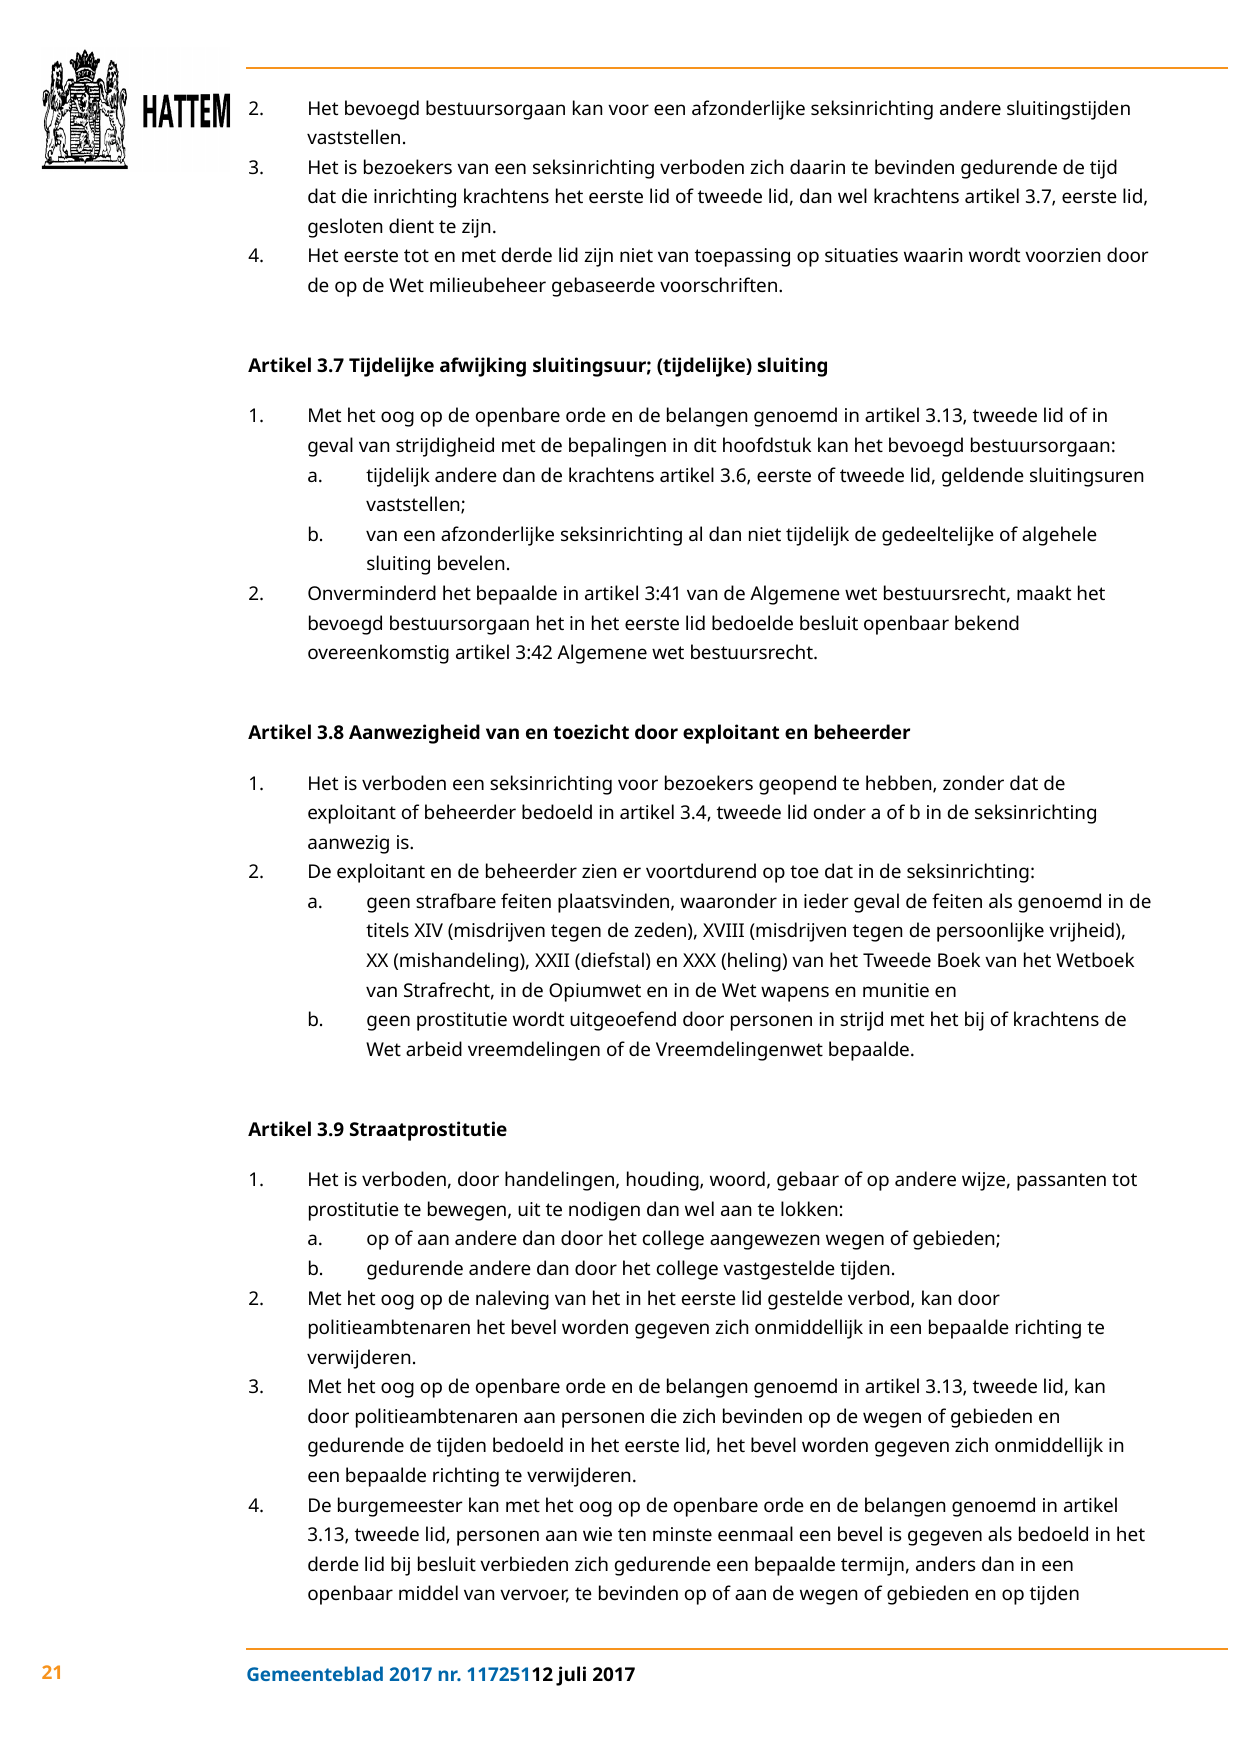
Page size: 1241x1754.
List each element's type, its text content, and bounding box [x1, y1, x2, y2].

list De exploitant en de beheerder zien er voortdurend op toe dat in de seksinrichting: [248, 858, 1152, 884]
list Onverminderd het bepaalde in artikel 3:41 van de Algemene wet bestuursrecht, maakt het bevoegd bestuursorgaan het in het eerste lid bedoelde besluit openbaar bekend overeenkomstig artikel 3:42 Algemene wet bestuursrecht. [248, 580, 1152, 665]
text Artikel 3.8 Aanwezigheid van en toezicht door exploitant en beheerder [248, 719, 1152, 745]
list Het bevoegd bestuursorgaan kan voor een afzonderlijke seksinrichting andere sluitingstijden vaststellen. [248, 95, 1152, 150]
list Het is verboden, door handelingen, houding, woord, gebaar of op andere wijze, passanten tot prostitutie te bewegen, uit te nodigen dan wel aan te lokken: [248, 1166, 1152, 1222]
list tijdelijk andere dan de krachtens artikel 3.6, eerste of tweede lid, geldende sluitingsuren vaststellen; [307, 462, 1152, 517]
text Artikel 3.7 Tijdelijke afwijking sluitingsuur; (tijdelijke) sluiting [248, 352, 1152, 378]
list Het is bezoekers van een seksinrichting verboden zich daarin te bevinden gedurende de tijd dat die inrichting krachtens het eerste lid of tweede lid, dan wel krachtens artikel 3.7, eerste lid, gesloten dient te zijn. [248, 154, 1152, 239]
list Met het oog op de openbare orde en de belangen genoemd in artikel 3.13, tweede lid, kan door politieambtenaren aan personen die zich bevinden op de wegen of gebieden en gedurende de tijden bedoeld in het eerste lid, het bevel worden gegeven zich onmiddellijk in een bepaalde richting te verwijderen. [248, 1373, 1152, 1488]
list geen strafbare feiten plaatsvinden, waaronder in ieder geval de feiten als genoemd in de titels XIV (misdrijven tegen de zeden), XVIII (misdrijven tegen de persoonlijke vrijheid), XX (mishandeling), XXII (diefstal) en XXX (heling) van het Tweede Boek van het Wetboek van Strafrecht, in de Opiumwet en in de Wet wapens en munitie en [307, 888, 1152, 1003]
list De burgemeester kan met het oog op de openbare orde en de belangen genoemd in artikel 3.13, tweede lid, personen aan wie ten minste eenmaal een bevel is gegeven als bedoeld in het derde lid bij besluit verbieden zich gedurende een bepaalde termijn, anders dan in een openbaar middel van vervoer, te bevinden op of aan de wegen of gebieden en op tijden [248, 1492, 1152, 1606]
list Met het oog op de naleving van het in het eerste lid gestelde verbod, kan door politieambtenaren het bevel worden gegeven zich onmiddellijk in een bepaalde richting te verwijderen. [248, 1285, 1152, 1370]
picture [41, 47, 231, 172]
list Met het oog op de openbare orde en de belangen genoemd in artikel 3.13, tweede lid of in geval van strijdigheid met de bepalingen in dit hoofdstuk kan het bevoegd bestuursorgaan: [248, 403, 1152, 458]
text Artikel 3.9 Straatprostitutie [248, 1116, 1152, 1142]
list gedurende andere dan door het college vastgestelde tijden. [307, 1255, 1152, 1281]
list op of aan andere dan door het college aangewezen wegen of gebieden; [307, 1226, 1152, 1251]
list Het is verboden een seksinrichting voor bezoekers geopend te hebben, zonder dat de exploitant of beheerder bedoeld in artikel 3.4, tweede lid onder a of b in de seksinrichting aanwezig is. [248, 770, 1152, 855]
list van een afzonderlijke seksinrichting al dan niet tijdelijk de gedeeltelijke of algehele sluiting bevelen. [307, 521, 1152, 576]
list geen prostitutie wordt uitgeoefend door personen in strijd met het bij of krachtens de Wet arbeid vreemdelingen of de Vreemdelingenwet bepaalde. [307, 1006, 1152, 1062]
list Het eerste tot en met derde lid zijn niet van toepassing op situaties waarin wordt voorzien door de op de Wet milieubeheer gebaseerde voorschriften. [248, 243, 1152, 298]
